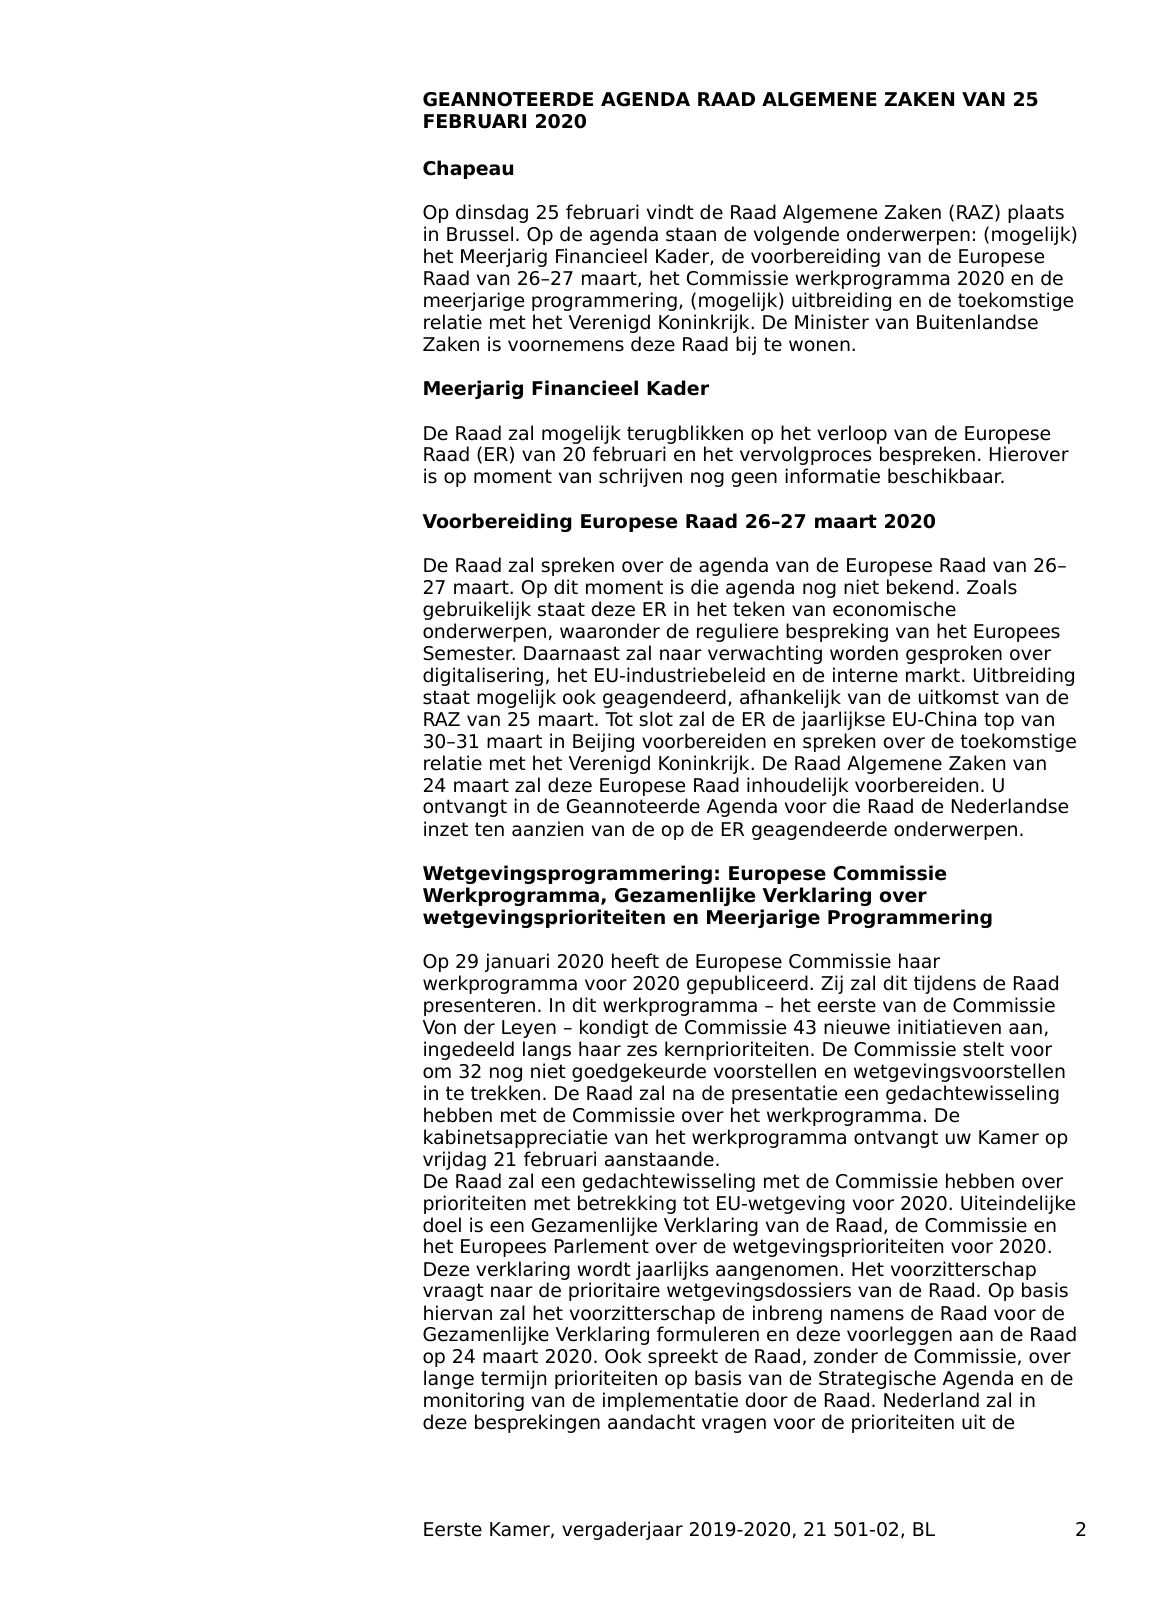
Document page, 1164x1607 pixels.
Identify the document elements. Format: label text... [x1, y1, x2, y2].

subtitle Voorbereiding Europese Raad 26–27 maart 2020 [422, 511, 1087, 532]
subtitle Meerjarig Financieel Kader [422, 378, 1087, 400]
text Op 29 januari 2020 heeft de Europese Commissie haar werkprogramma voor 2020 gepubliceerd. Zij zal dit tijdens de Raad presenteren. In dit werkprogramma – het eerste van de Commissie Von der Leyen – kondigt de Commissie 43 nieuwe initiatieven aan, ingedeeld langs haar zes kernprioriteiten. De Commissie stelt voor om 32 nog niet goedgekeurde voorstellen en wetgevingsvoorstellen in te trekken. De Raad zal na de presentatie een gedachtewisseling hebben met de Commissie over het werkprogramma. De kabinetsappreciatie van het werkprogramma ontvangt uw Kamer op vrijdag 21 februari aanstaande. [422, 951, 1087, 1171]
text De Raad zal mogelijk terugblikken op het verloop van de Europese Raad (ER) van 20 februari en het vervolgproces bespreken. Hierover is op moment van schrijven nog geen informatie beschikbaar. [422, 422, 1087, 488]
text Op dinsdag 25 februari vindt de Raad Algemene Zaken (RAZ) plaats in Brussel. Op de agenda staan de volgende onderwerpen: (mogelijk) het Meerjarig Financieel Kader, de voorbereiding van de Europese Raad van 26–27 maart, het Commissie werkprogramma 2020 en de meerjarige programmering, (mogelijk) uitbreiding en de toekomstige relatie met het Verenigd Koninkrijk. De Minister van Buitenlandse Zaken is voornemens deze Raad bij te wonen. [422, 202, 1087, 356]
subtitle Chapeau [422, 158, 1087, 180]
text De Raad zal spreken over de agenda van de Europese Raad van 26–27 maart. Op dit moment is die agenda nog niet bekend. Zoals gebruikelijk staat deze ER in het teken van economische onderwerpen, waaronder de reguliere bespreking van het Europees Semester. Daarnaast zal naar verwachting worden gesproken over digitalisering, het EU-industriebeleid en de interne markt. Uitbreiding staat mogelijk ook geagendeerd, afhankelijk van de uitkomst van de RAZ van 25 maart. Tot slot zal de ER de jaarlijkse EU-China top van 30–31 maart in Beijing voorbereiden en spreken over de toekomstige relatie met het Verenigd Koninkrijk. De Raad Algemene Zaken van 24 maart zal deze Europese Raad inhoudelijk voorbereiden. U ontvangt in de Geannoteerde Agenda voor die Raad de Nederlandse inzet ten aanzien van de op de ER geagendeerde onderwerpen. [422, 555, 1087, 840]
subtitle Wetgevingsprogrammering: Europese Commissie Werkprogramma, Gezamenlijke Verklaring over wetgevingsprioriteiten en Meerjarige Programmering [422, 863, 1087, 928]
text De Raad zal een gedachtewisseling met de Commissie hebben over prioriteiten met betrekking tot EU-wetgeving voor 2020. Uiteindelijke doel is een Gezamenlijke Verklaring van de Raad, de Commissie en het Europees Parlement over de wetgevingsprioriteiten voor 2020. Deze verklaring wordt jaarlijks aangenomen. Het voorzitterschap vraagt naar de prioritaire wetgevingsdossiers van de Raad. Op basis hiervan zal het voorzitterschap de inbreng namens de Raad voor de Gezamenlijke Verklaring formuleren en deze voorleggen aan de Raad op 24 maart 2020. Ook spreekt de Raad, zonder de Commissie, over lange termijn prioriteiten op basis van de Strategische Agenda en de monitoring van de implementatie door de Raad. Nederland zal in deze besprekingen aandacht vragen voor de prioriteiten uit de [422, 1171, 1087, 1434]
subtitle GEANNOTEERDE AGENDA RAAD ALGEMENE ZAKEN VAN 25 FEBRUARI 2020 [422, 89, 1087, 133]
